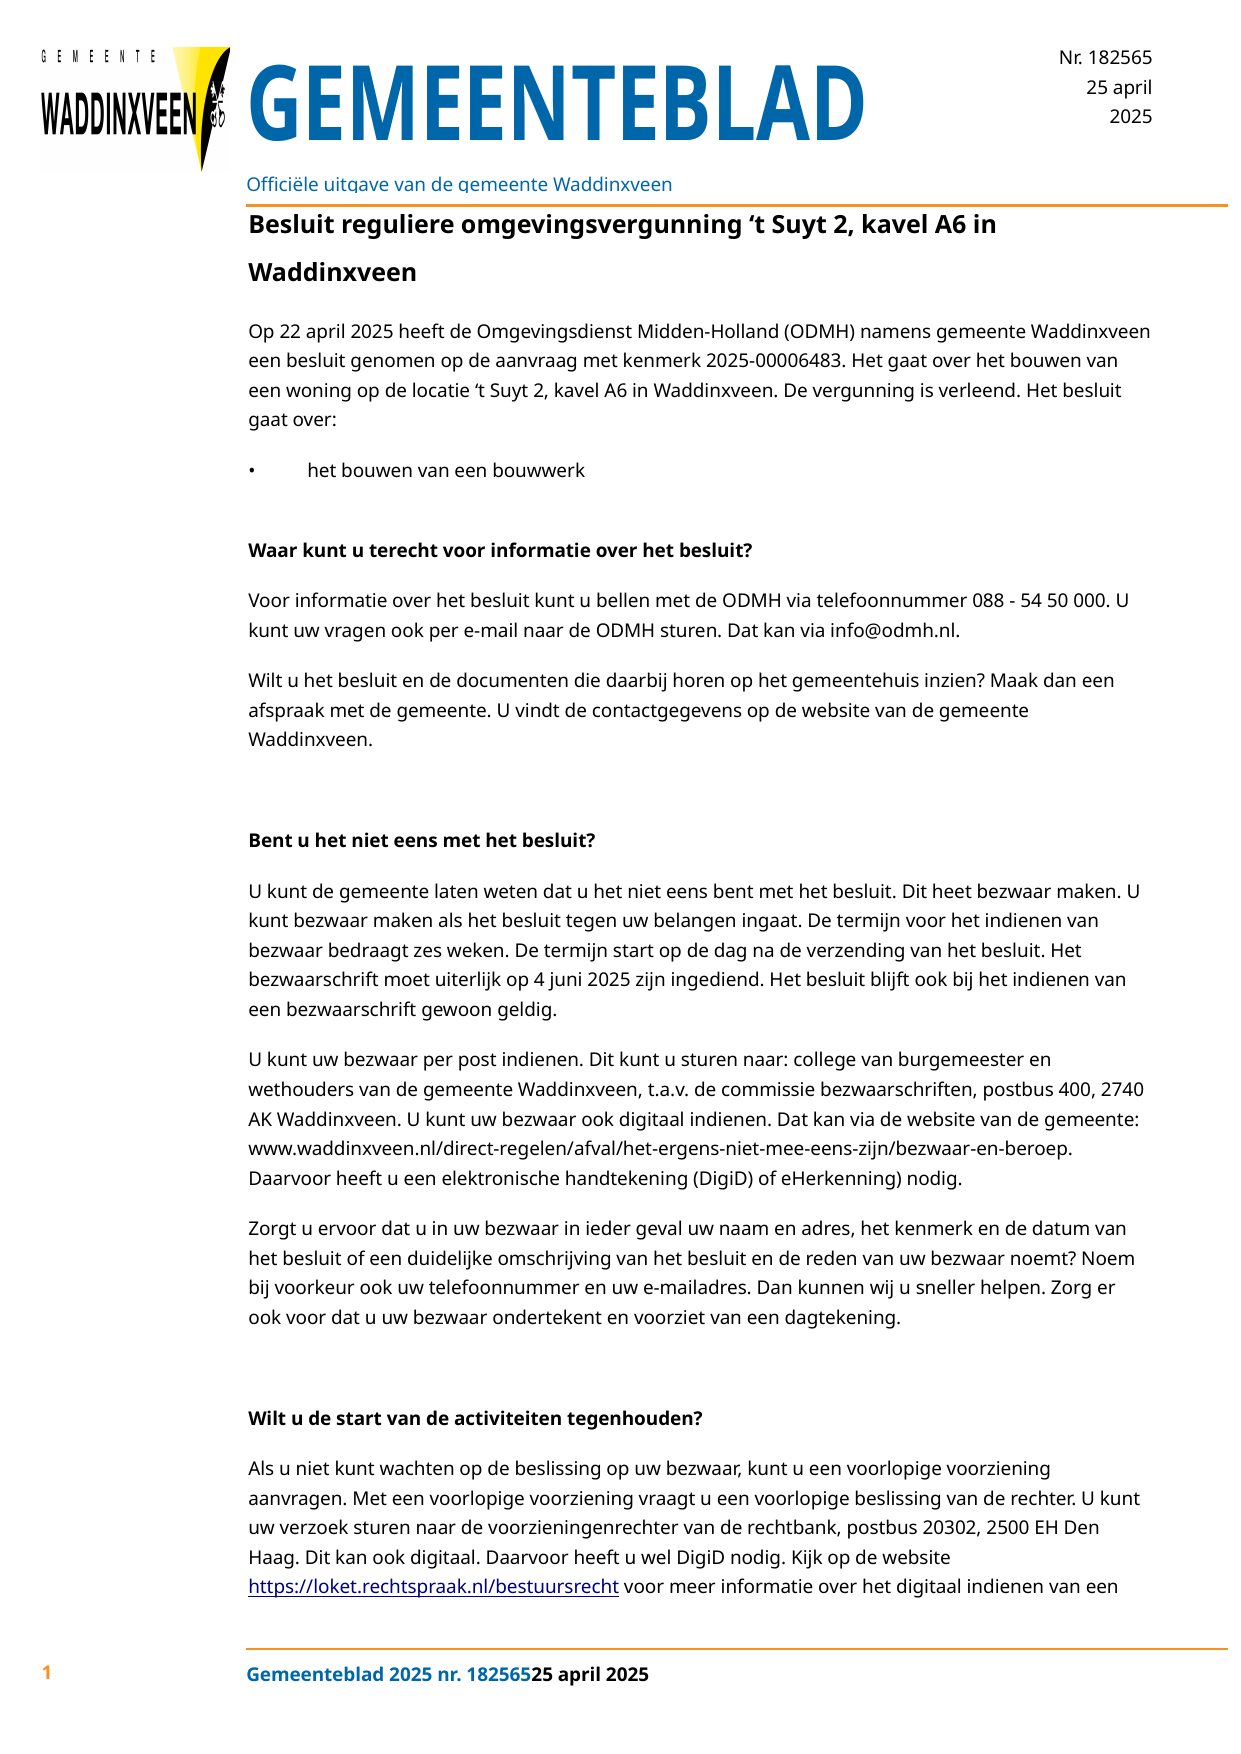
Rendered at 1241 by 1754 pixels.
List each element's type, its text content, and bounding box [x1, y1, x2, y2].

text Zorgt u ervoor dat u in uw bezwaar in ieder geval uw naam en adres, het kenmerk en de datum van het besluit of een duidelijke omschrijving van het besluit en de reden van uw bezwaar noemt? Noem bij voorkeur ook uw telefoonnummer en uw e-mailadres. Dan kunnen wij u sneller helpen. Zorg er ook voor dat u uw bezwaar ondertekent en voorziet van een dagtekening. [248, 1215, 1152, 1330]
text Besluit reguliere omgevingsvergunning ‘t Suyt 2, kavel A6 in Waddinxveen [248, 207, 1152, 288]
text U kunt de gemeente laten weten dat u het niet eens bent met het besluit. Dit heet bezwaar maken. U kunt bezwaar maken als het besluit tegen uw belangen ingaat. De termijn voor het indienen van bezwaar bedraagt zes weken. De termijn start op de dag na de verzending van het besluit. Het bezwaarschrift moet uiterlijk op 4 juni 2025 zijn ingediend. Het besluit blijft ook bij het indienen van een bezwaarschrift gewoon geldig. [248, 878, 1152, 1022]
text Wilt u de start van de activiteiten tegenhouden? [248, 1405, 1152, 1431]
text Als u niet kunt wachten op de beslissing op uw bezwaar, kunt u een voorlopige voorziening aanvragen. Met een voorlopige voorziening vraagt u een voorlopige beslissing van de rechter. U kunt uw verzoek sturen naar de voorzieningenrechter van de rechtbank, postbus 20302, 2500 EH Den Haag. Dit kan ook digitaal. Daarvoor heeft u wel DigiD nodig. Kijk op de website https://loket.rechtspraak.nl/bestuursrecht voor meer informatie over het digitaal indienen van een [248, 1455, 1152, 1599]
list het bouwen van een bouwwerk [248, 457, 1152, 483]
text Voor informatie over het besluit kunt u bellen met de ODMH via telefoonnummer 088 - 54 50 000. U kunt uw vragen ook per e-mail naar de ODMH sturen. Dat kan via info@odmh.nl. [248, 587, 1152, 643]
text U kunt uw bezwaar per post indienen. Dit kunt u sturen naar: college van burgemeester en wethouders van de gemeente Waddinxveen, t.a.v. de commissie bezwaarschriften, postbus 400, 2740 AK Waddinxveen. U kunt uw bezwaar ook digitaal indienen. Dat kan via de website van de gemeente: www.waddinxveen.nl/direct-regelen/afval/het-ergens-niet-mee-eens-zijn/bezwaar-en-beroep. Daarvoor heeft u een elektronische handtekening (DigiD) of eHerkenning) nodig. [248, 1047, 1152, 1191]
text Waar kunt u terecht voor informatie over het besluit? [248, 537, 1152, 563]
text Bent u het niet eens met het besluit? [248, 827, 1152, 853]
text Op 22 april 2025 heeft de Omgevingsdienst Midden-Holland (ODMH) namens gemeente Waddinxveen een besluit genomen op de aanvraag met kenmerk 2025-00006483. Het gaat over het bouwen van een woning op de locatie ‘t Suyt 2, kavel A6 in Waddinxveen. De vergunning is verleend. Het besluit gaat over: [248, 318, 1152, 432]
text Wilt u het besluit en de documenten die daarbij horen op het gemeentehuis inzien? Maak dan een afspraak met de gemeente. U vindt de contactgegevens op de website van de gemeente Waddinxveen. [248, 667, 1152, 752]
picture [41, 47, 231, 172]
